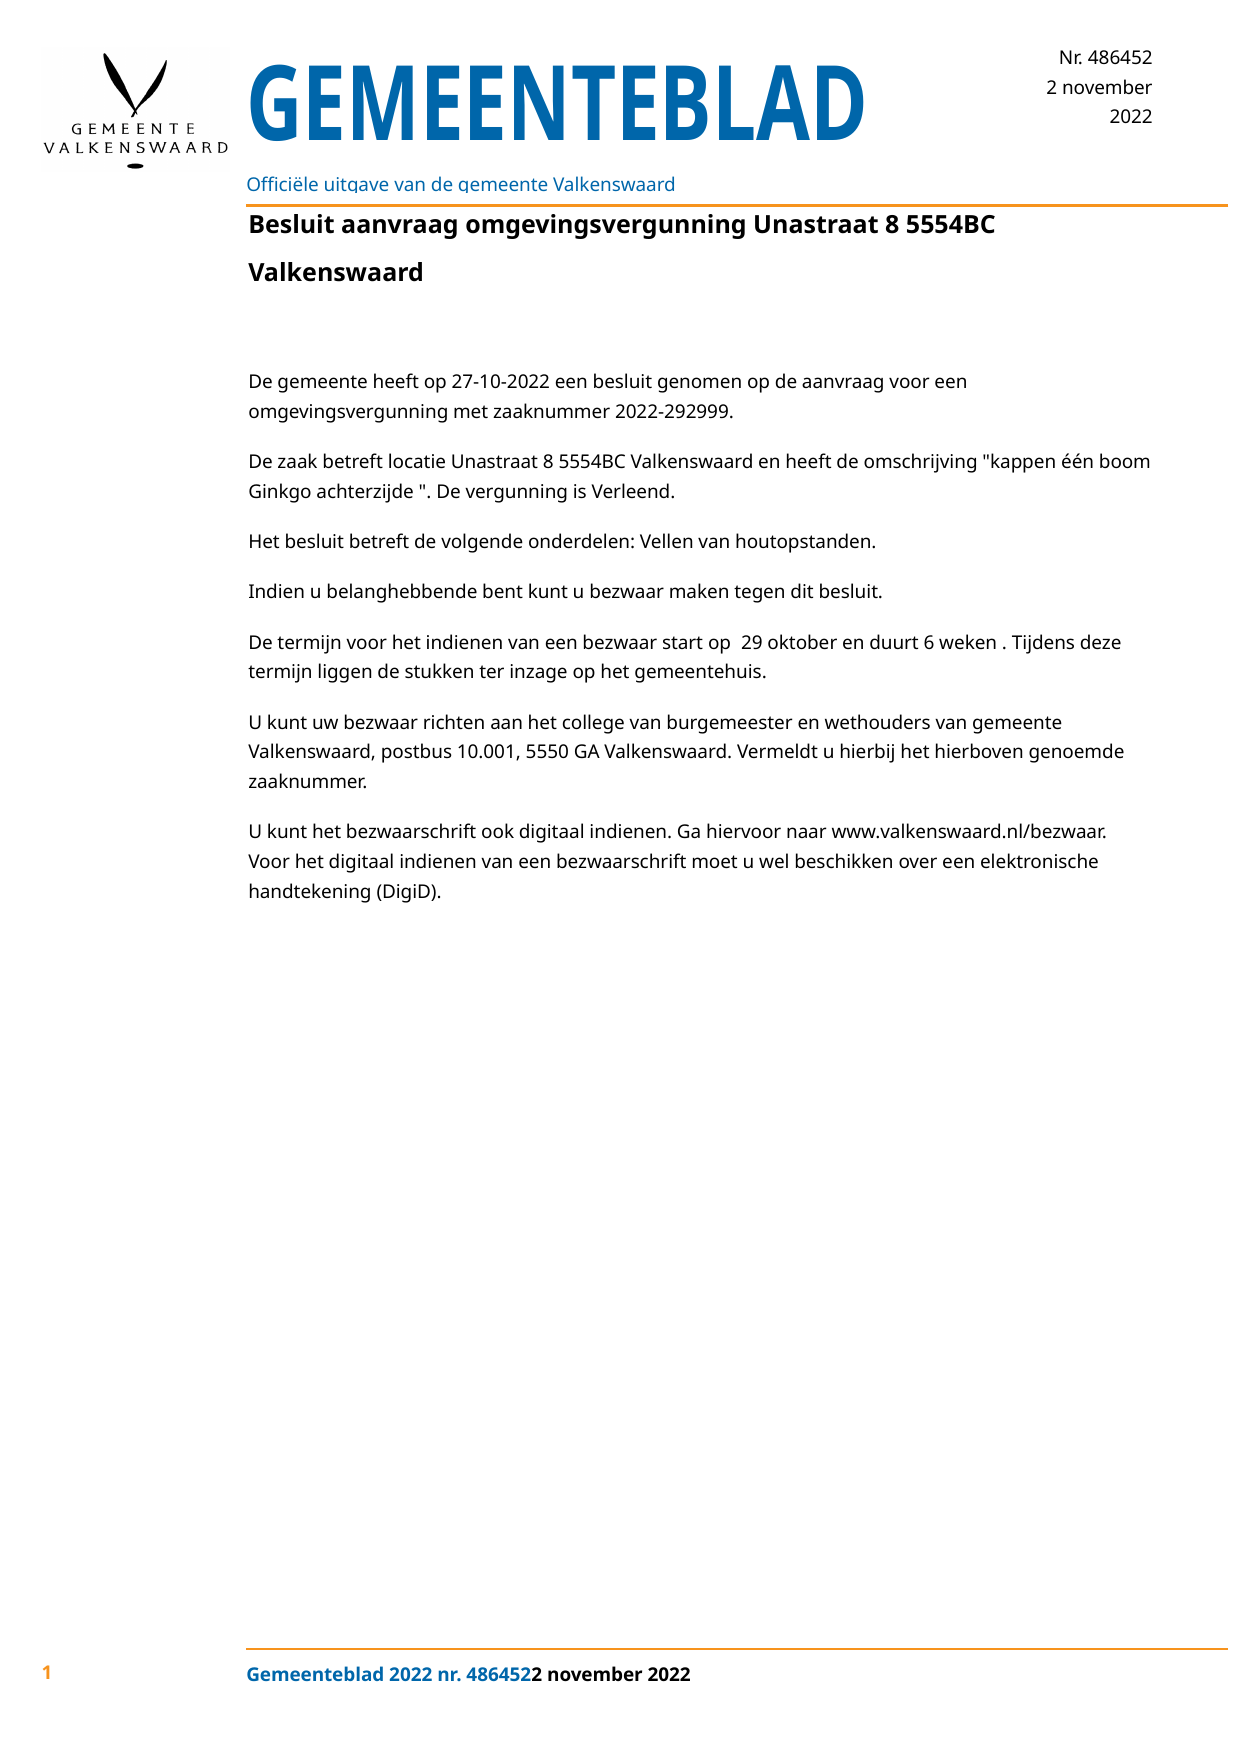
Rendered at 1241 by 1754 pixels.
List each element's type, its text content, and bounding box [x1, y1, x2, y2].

text Besluit aanvraag omgevingsvergunning Unastraat 8 5554BC Valkenswaard [248, 207, 1152, 288]
text U kunt het bezwaarschrift ook digitaal indienen. Ga hiervoor naar www.valkenswaard.nl/bezwaar. Voor het digitaal indienen van een bezwaarschrift moet u wel beschikken over een elektronische handtekening (DigiD). [248, 819, 1152, 904]
picture [41, 47, 231, 172]
text Indien u belanghebbende bent kunt u bezwaar maken tegen dit besluit. [248, 579, 1152, 604]
text De gemeente heeft op 27-10-2022 een besluit genomen op de aanvraag voor een omgevingsvergunning met zaaknummer 2022-292999. [248, 368, 1152, 424]
text De zaak betreft locatie Unastraat 8 5554BC Valkenswaard en heeft de omschrijving "kappen één boom Ginkgo achterzijde ". De vergunning is Verleend. [248, 448, 1152, 504]
text De termijn voor het indienen van een bezwaar start op 29 oktober en duurt 6 weken . Tijdens deze termijn liggen de stukken ter inzage op het gemeentehuis. [248, 629, 1152, 684]
text Het besluit betreft de volgende onderdelen: Vellen van houtopstanden. [248, 528, 1152, 554]
text U kunt uw bezwaar richten aan het college van burgemeester en wethouders van gemeente Valkenswaard, postbus 10.001, 5550 GA Valkenswaard. Vermeldt u hierbij het hierboven genoemde zaaknummer. [248, 709, 1152, 794]
